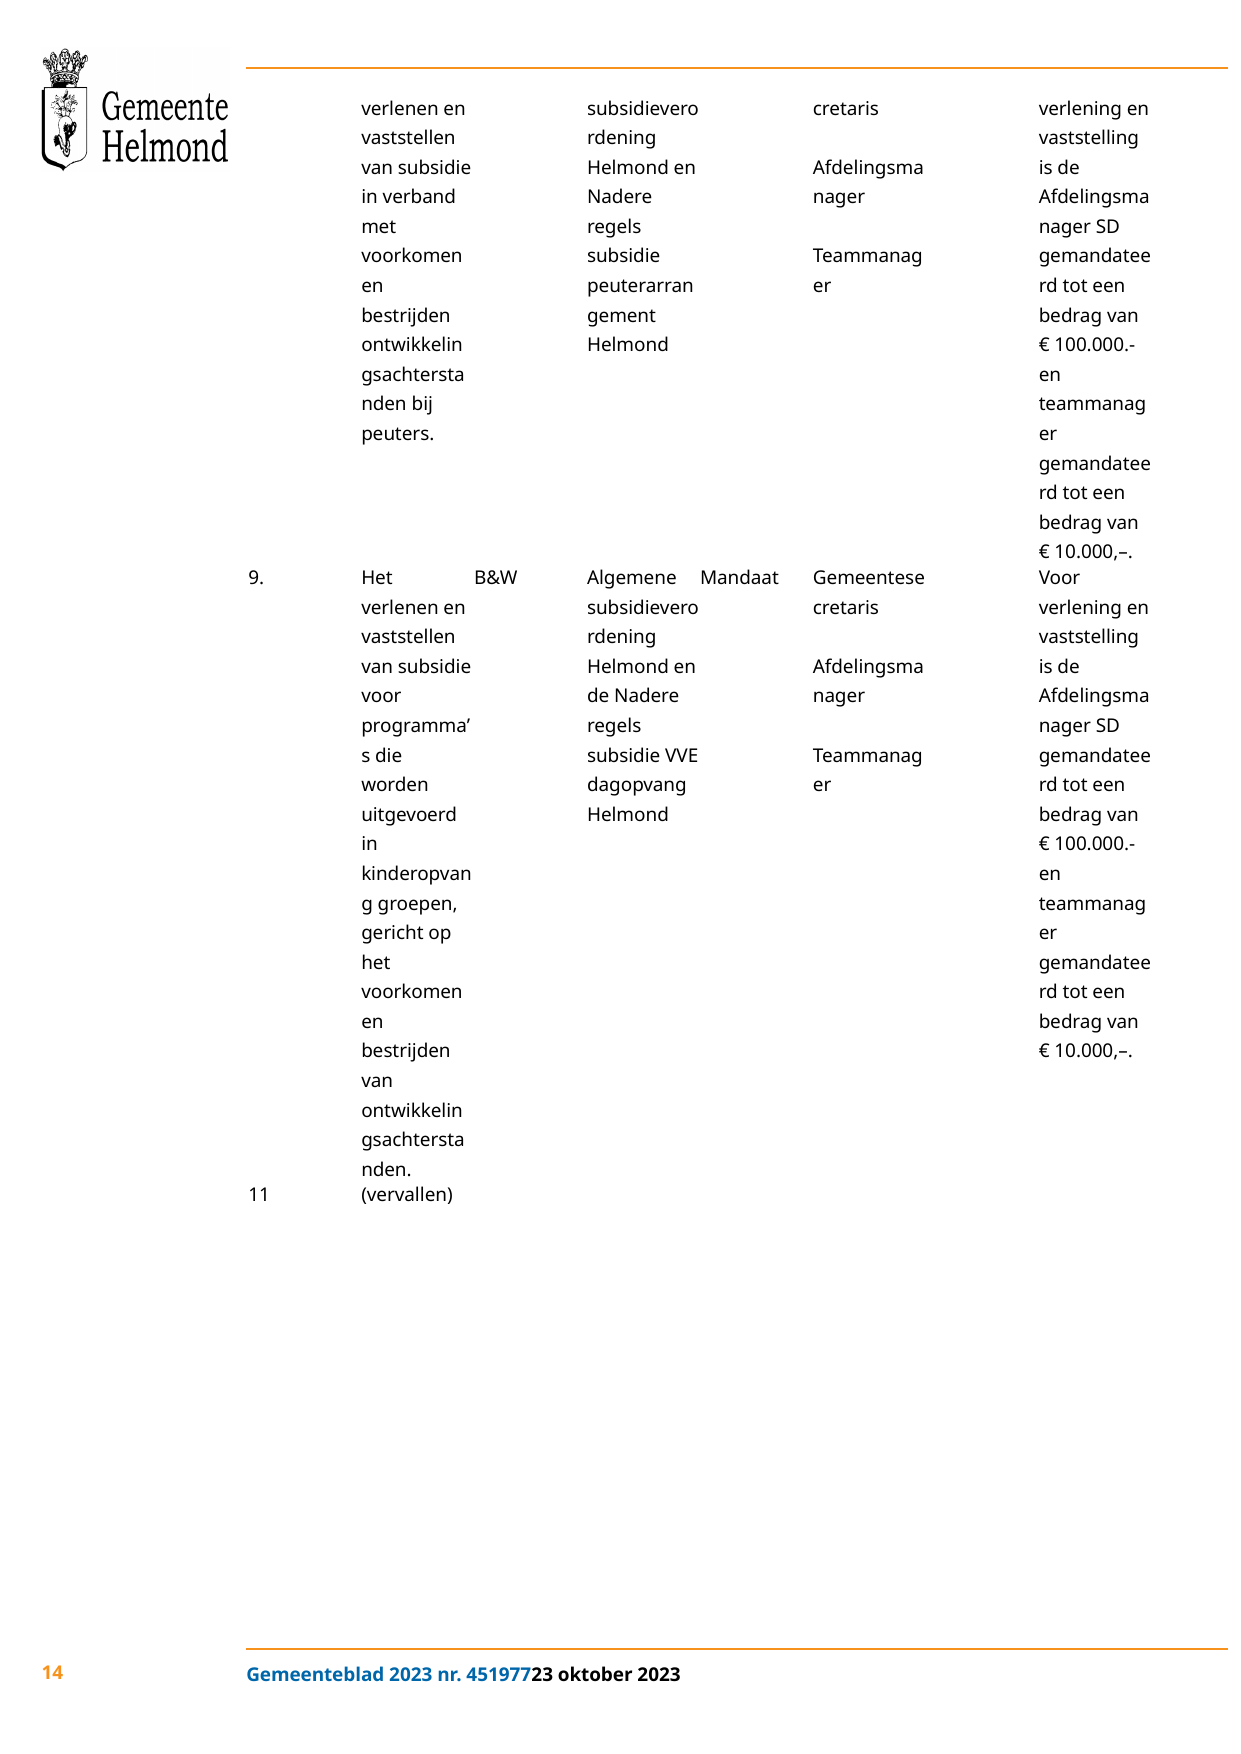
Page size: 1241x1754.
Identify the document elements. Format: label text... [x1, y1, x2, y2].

table_cell Mandaat [700, 564, 813, 1182]
table_cell 9. [248, 564, 361, 1182]
table_cell [1039, 1182, 1152, 1207]
table_cell (vervallen) [361, 1182, 474, 1207]
table_header verlenen en vaststellen van subsidie in verband met voorkomen en bestrijden ontwikkelingsachterstanden bij peuters. [361, 95, 474, 564]
table_cell [587, 1182, 700, 1207]
table_cell [813, 1182, 926, 1207]
table_cell [474, 1182, 587, 1207]
table_header [700, 95, 813, 564]
table_cell B&W [474, 564, 587, 1182]
picture [41, 47, 231, 172]
table_cell [926, 564, 1038, 1182]
table_header cretaris Afdelingsmanager Teammanager [813, 95, 926, 564]
table_cell [926, 1182, 1038, 1207]
table_header [248, 95, 361, 564]
table_header subsidieverordening Helmond en Nadere regels subsidie peuterarrangement Helmond [587, 95, 700, 564]
table_cell Het verlenen en vaststellen van subsidie voor programma’s die worden uitgevoerd in kinderopvang groepen, gericht op het voorkomen en bestrijden van ontwikkelingsachterstanden. [361, 564, 474, 1182]
table_header [474, 95, 587, 564]
table_cell Algemene subsidieverordening Helmond en de Nadere regels subsidie VVE dagopvang Helmond [587, 564, 700, 1182]
table_cell Gemeentesecretaris Afdelingsmanager Teammanager [813, 564, 926, 1182]
table_header [926, 95, 1038, 564]
table_cell 11 [248, 1182, 361, 1207]
table_header verlening en vaststelling is de Afdelingsmanager SD gemandateerd tot een bedrag van € 100.000.- en teammanager gemandateerd tot een bedrag van € 10.000,–. [1039, 95, 1152, 564]
table_cell Voor verlening en vaststelling is de Afdelingsmanager SD gemandateerd tot een bedrag van € 100.000.- en teammanager gemandateerd tot een bedrag van € 10.000,–. [1039, 564, 1152, 1182]
table_cell [700, 1182, 813, 1207]
